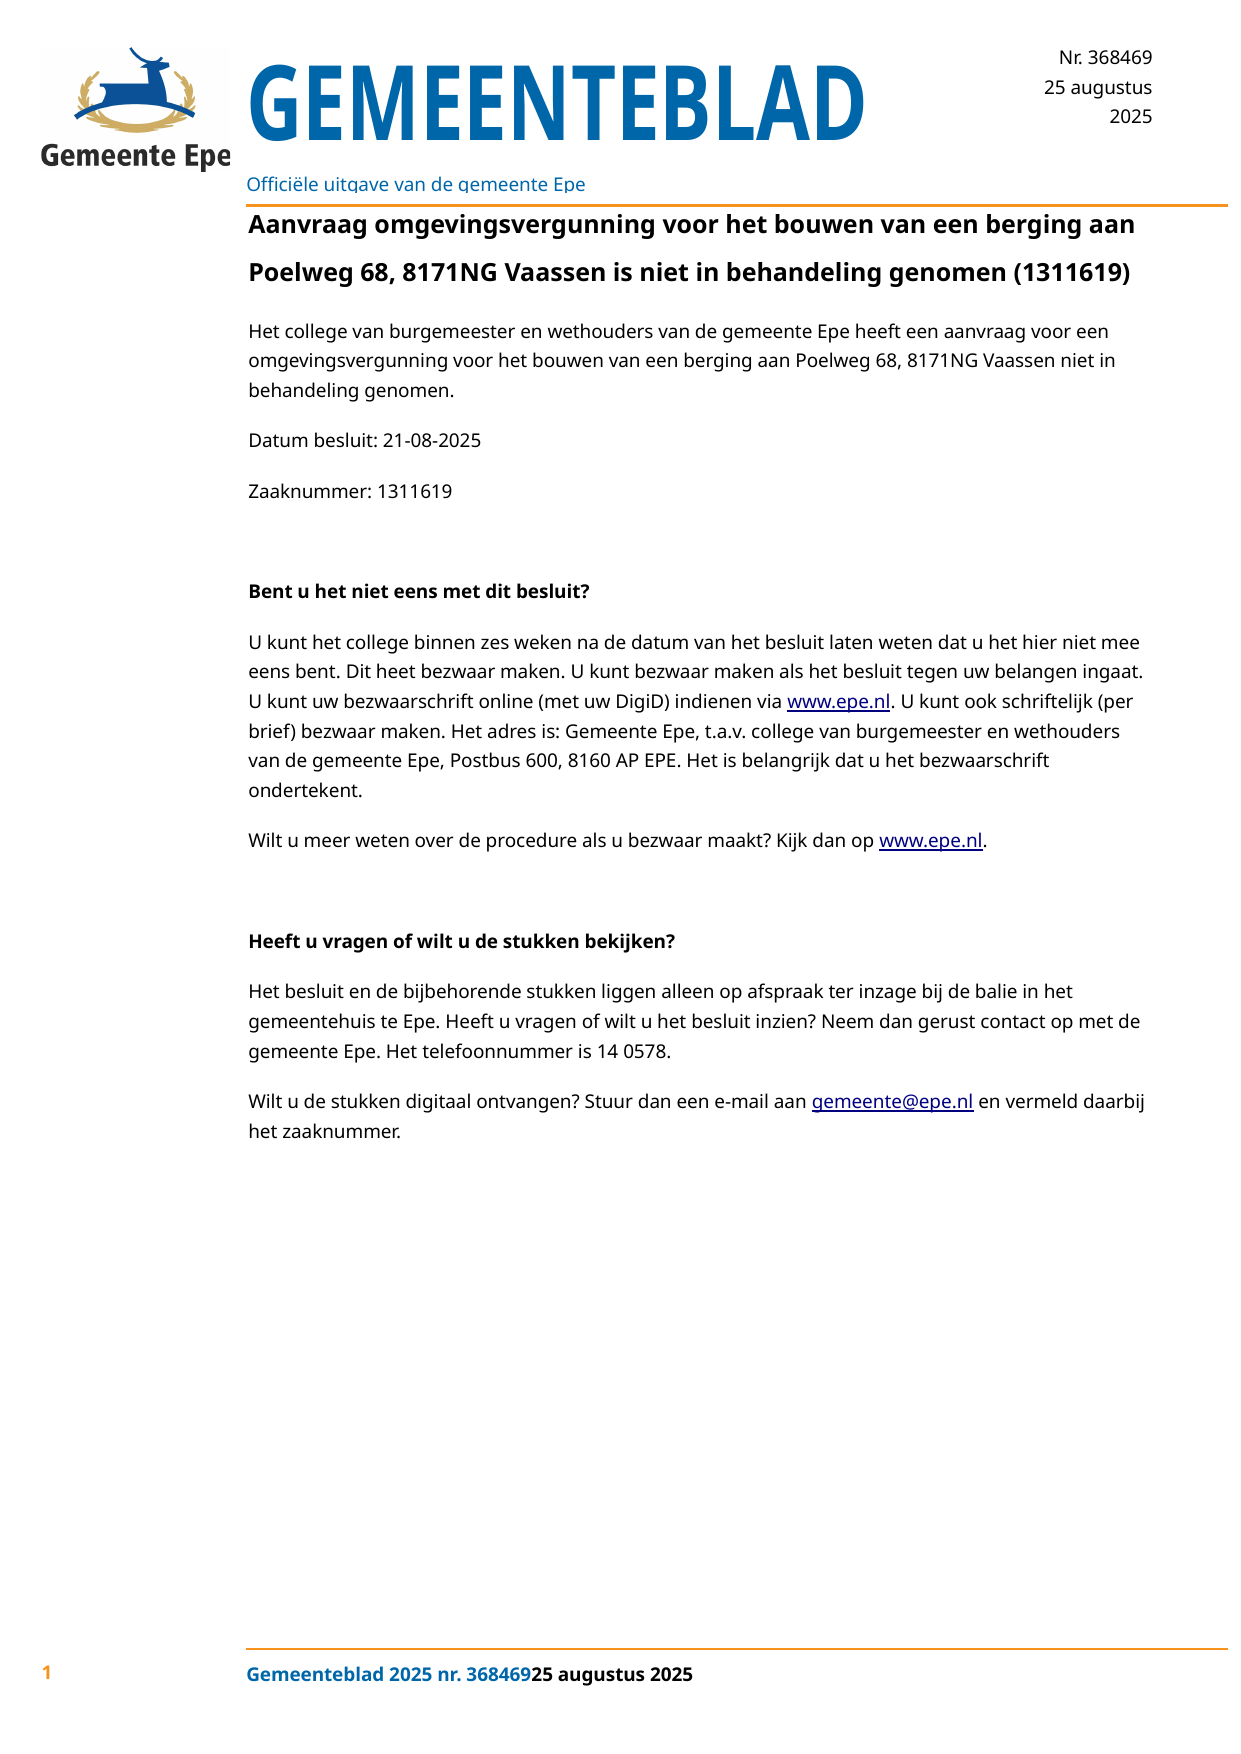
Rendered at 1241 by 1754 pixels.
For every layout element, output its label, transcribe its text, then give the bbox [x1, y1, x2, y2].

text U kunt het college binnen zes weken na de datum van het besluit laten weten dat u het hier niet mee eens bent. Dit heet bezwaar maken. U kunt bezwaar maken als het besluit tegen uw belangen ingaat. U kunt uw bezwaarschrift online (met uw DigiD) indienen via www.epe.nl. U kunt ook schriftelijk (per brief) bezwaar maken. Het adres is: Gemeente Epe, t.a.v. college van burgemeester en wethouders van de gemeente Epe, Postbus 600, 8160 AP EPE. Het is belangrijk dat u het bezwaarschrift ondertekent. [248, 629, 1152, 803]
text Zaaknummer: 1311619 [248, 478, 1152, 504]
text Datum besluit: 21-08-2025 [248, 427, 1152, 453]
text Heeft u vragen of wilt u de stukken bekijken? [248, 928, 1152, 954]
text Bent u het niet eens met dit besluit? [248, 579, 1152, 604]
picture [41, 47, 231, 172]
text Wilt u meer weten over de procedure als u bezwaar maakt? Kijk dan op www.epe.nl. [248, 827, 1152, 853]
text Aanvraag omgevingsvergunning voor het bouwen van een berging aan Poelweg 68, 8171NG Vaassen is niet in behandeling genomen (1311619) [248, 207, 1152, 288]
text Het college van burgemeester en wethouders van de gemeente Epe heeft een aanvraag voor een omgevingsvergunning voor het bouwen van een berging aan Poelweg 68, 8171NG Vaassen niet in behandeling genomen. [248, 318, 1152, 403]
text Het besluit en de bijbehorende stukken liggen alleen op afspraak ter inzage bij de balie in het gemeentehuis te Epe. Heeft u vragen of wilt u het besluit inzien? Neem dan gerust contact op met de gemeente Epe. Het telefoonnummer is 14 0578. [248, 979, 1152, 1064]
text Wilt u de stukken digitaal ontvangen? Stuur dan een e-mail aan gemeente@epe.nl en vermeld daarbij het zaaknummer. [248, 1088, 1152, 1144]
